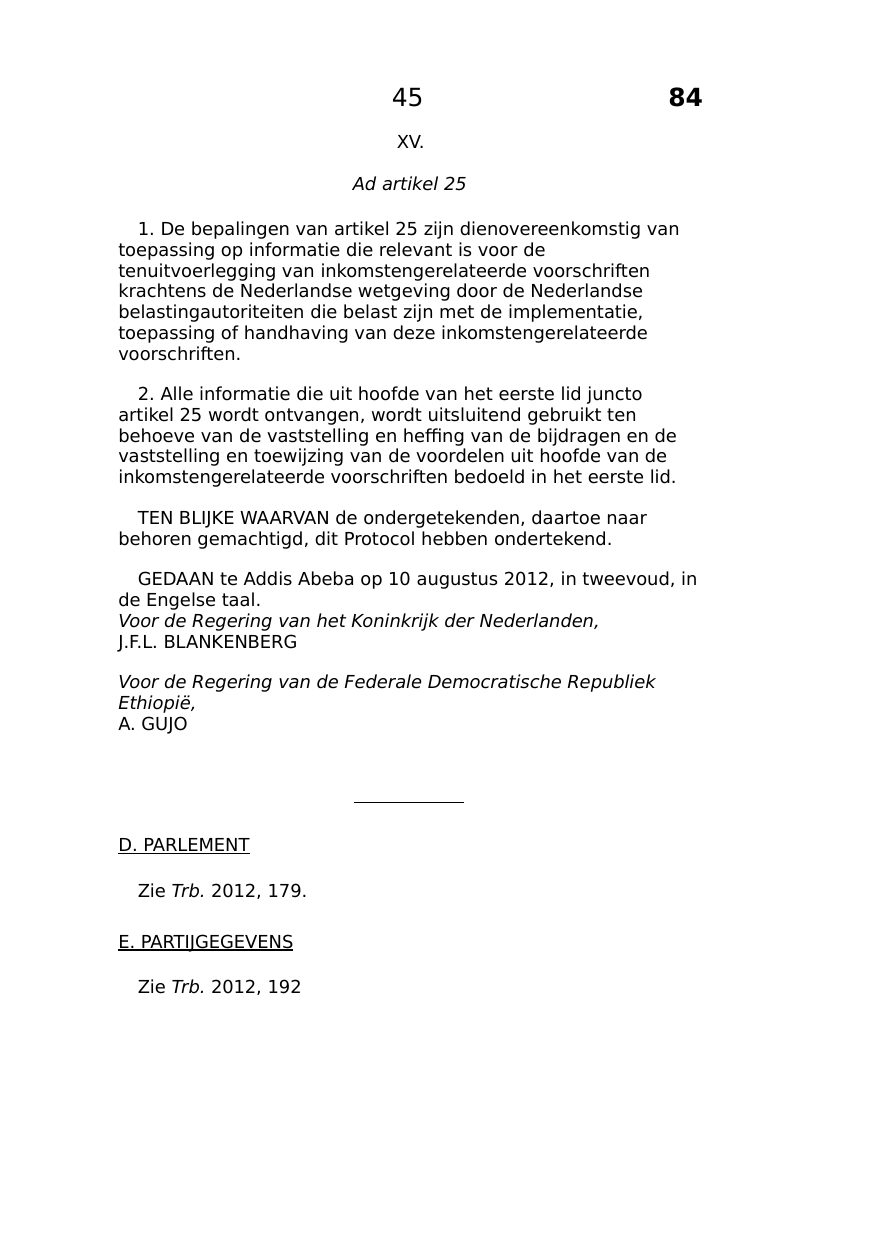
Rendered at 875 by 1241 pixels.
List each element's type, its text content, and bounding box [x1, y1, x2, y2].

text 1. De bepalingen van artikel 25 zijn dienovereenkomstig van toepassing op informatie die relevant is voor de tenuitvoerlegging van inkomstengerelateerde voorschriften krachtens de Nederlandse wetgeving door de Nederlandse belastingautoriteiten die belast zijn met de implementatie, toepassing of handhaving van deze inkomstengerelateerde voorschriften. [118, 219, 703, 364]
text GEDAAN te Addis Abeba op 10 augustus 2012, in tweevoud, in de Engelse taal. [118, 569, 703, 611]
text TEN BLIJKE WAARVAN de ondergetekenden, daartoe naar behoren gemachtigd, dit Protocol hebben ondertekend. [118, 508, 703, 549]
subtitle XV. Ad artikel 25 [118, 132, 703, 194]
subtitle D. PARLEMENT [118, 835, 703, 856]
text Zie Trb. 2012, 179. [118, 881, 703, 902]
subtitle E. PARTIJGEGEVENS [118, 932, 703, 952]
text Voor de Regering van de Federale Democratische Republiek Ethiopië, A. GUJO [118, 672, 703, 734]
text Zie Trb. 2012, 192 [118, 977, 703, 998]
text Voor de Regering van het Koninkrijk der Nederlanden, J.F.L. BLANKENBERG [118, 611, 703, 652]
text 2. Alle informatie die uit hoofde van het eerste lid juncto artikel 25 wordt ontvangen, wordt uitsluitend gebruikt ten behoeve van de vaststelling en heffing van de bijdragen en de vaststelling en toewijzing van de voordelen uit hoofde van de inkomstengerelateerde voorschriften bedoeld in het eerste lid. [118, 384, 703, 488]
